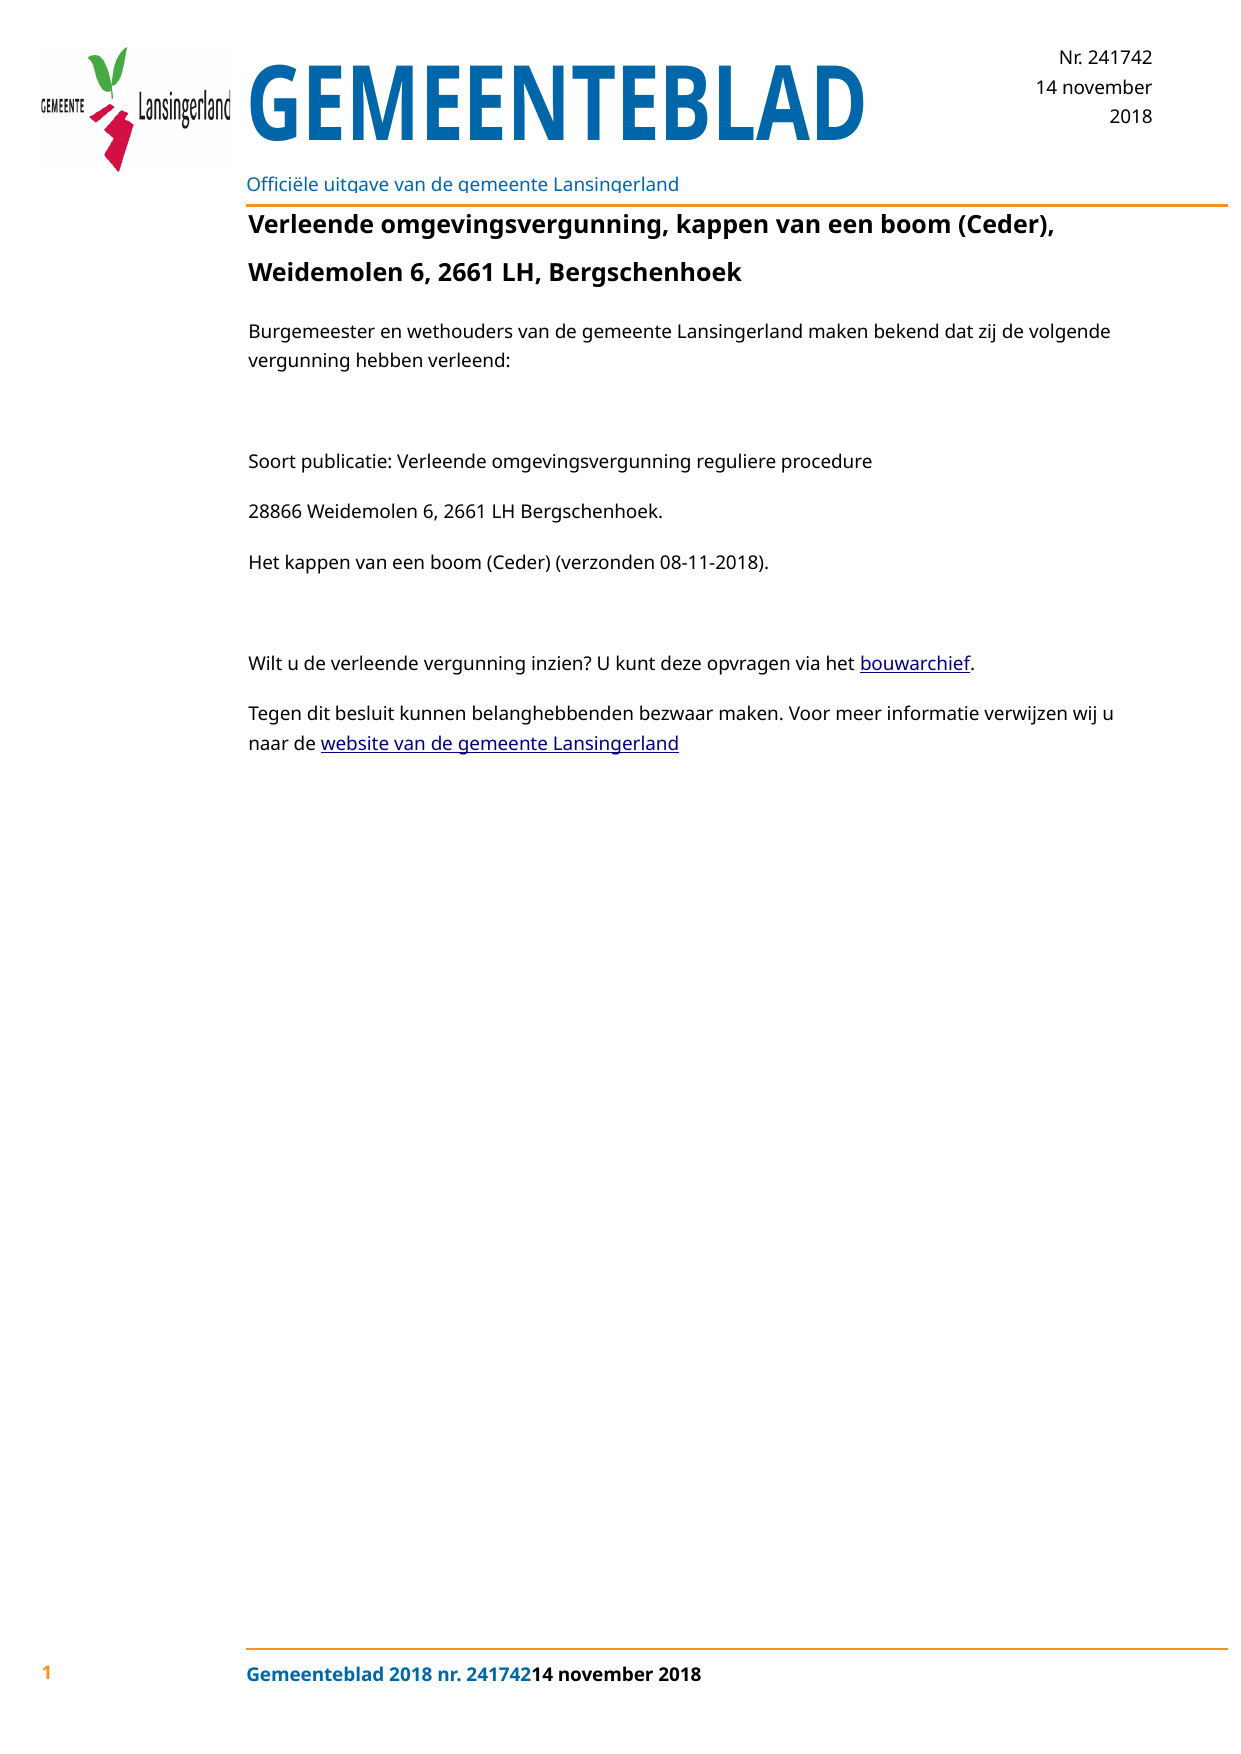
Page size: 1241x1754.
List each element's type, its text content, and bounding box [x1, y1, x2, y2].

text Burgemeester en wethouders van de gemeente Lansingerland maken bekend dat zij de volgende vergunning hebben verleend: [248, 318, 1152, 373]
text 28866 Weidemolen 6, 2661 LH Bergschenhoek. [248, 499, 1152, 524]
text Verleende omgevingsvergunning, kappen van een boom (Ceder), Weidemolen 6, 2661 LH, Bergschenhoek [248, 207, 1152, 288]
picture [41, 47, 231, 172]
text Tegen dit besluit kunnen belanghebbenden bezwaar maken. Voor meer informatie verwijzen wij u naar de website van de gemeente Lansingerland [248, 700, 1152, 756]
text Wilt u de verleende vergunning inzien? U kunt deze opvragen via het bouwarchief. [248, 650, 1152, 676]
text Het kappen van een boom (Ceder) (verzonden 08-11-2018). [248, 549, 1152, 575]
text Soort publicatie: Verleende omgevingsvergunning reguliere procedure [248, 448, 1152, 474]
